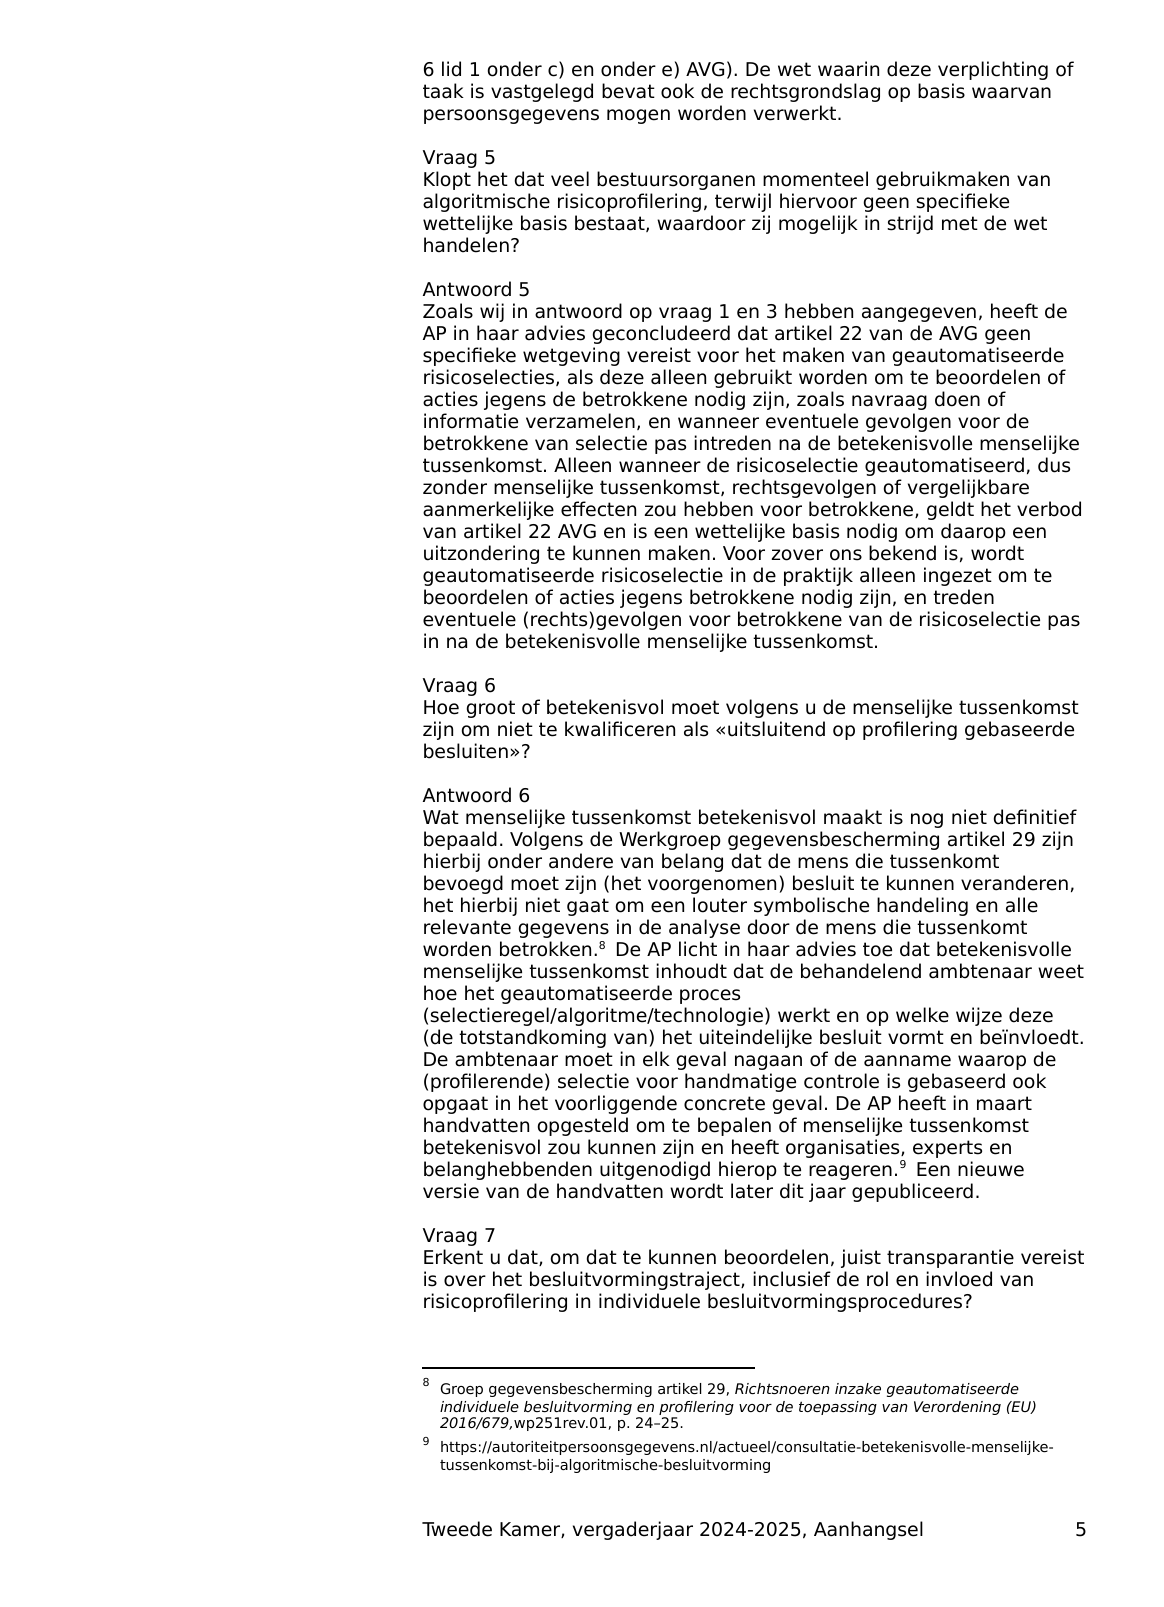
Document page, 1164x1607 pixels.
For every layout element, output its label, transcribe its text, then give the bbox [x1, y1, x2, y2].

text Antwoord 6 [422, 785, 1087, 807]
text 6 lid 1 onder c) en onder e) AVG). De wet waarin deze verplichting of taak is vastgelegd bevat ook de rechtsgrondslag op basis waarvan persoonsgegevens mogen worden verwerkt. [422, 59, 1087, 125]
text Erkent u dat, om dat te kunnen beoordelen, juist transparantie vereist is over het besluitvormingstraject, inclusief de rol en invloed van risicoprofilering in individuele besluitvormingsprocedures? [422, 1247, 1087, 1313]
text Groep gegevensbescherming artikel 29, Richtsnoeren inzake geautomatiseerde individuele besluitvorming en profilering voor de toepassing van Verordening (EU) 2016/679,wp251rev.01, p. 24–25. [422, 1377, 1087, 1432]
text Wat menselijke tussenkomst betekenisvol maakt is nog niet definitief bepaald. Volgens de Werkgroep gegevensbescherming artikel 29 zijn hierbij onder andere van belang dat de mens die tussenkomt bevoegd moet zijn (het voorgenomen) besluit te kunnen veranderen, het hierbij niet gaat om een louter symbolische handeling en alle relevante gegevens in de analyse door de mens die tussenkomt worden betrokken. De AP licht in haar advies toe dat betekenisvolle menselijke tussenkomst inhoudt dat de behandelend ambtenaar weet hoe het geautomatiseerde proces (selectieregel/algoritme/technologie) werkt en op welke wijze deze (de totstandkoming van) het uiteindelijke besluit vormt en beïnvloedt. De ambtenaar moet in elk geval nagaan of de aanname waarop de (profilerende) selectie voor handmatige controle is gebaseerd ook opgaat in het voorliggende concrete geval. De AP heeft in maart handvatten opgesteld om te bepalen of menselijke tussenkomst betekenisvol zou kunnen zijn en heeft organisaties, experts en belanghebbenden uitgenodigd hierop te reageren. Een nieuwe versie van de handvatten wordt later dit jaar gepubliceerd. [422, 807, 1087, 1203]
text Vraag 7 [422, 1225, 1087, 1247]
text Vraag 5 [422, 147, 1087, 169]
text Antwoord 5 [422, 279, 1087, 301]
text https://autoriteitpersoonsgegevens.nl/actueel/consultatie-betekenisvolle-menselijke-tussenkomst-bij-algoritmische-besluitvorming [422, 1435, 1087, 1474]
text Klopt het dat veel bestuursorganen momenteel gebruikmaken van algoritmische risicoprofilering, terwijl hiervoor geen specifieke wettelijke basis bestaat, waardoor zij mogelijk in strijd met de wet handelen? [422, 169, 1087, 257]
text Hoe groot of betekenisvol moet volgens u de menselijke tussenkomst zijn om niet te kwalificeren als «uitsluitend op profilering gebaseerde besluiten»? [422, 697, 1087, 763]
text Vraag 6 [422, 675, 1087, 697]
text Zoals wij in antwoord op vraag 1 en 3 hebben aangegeven, heeft de AP in haar advies geconcludeerd dat artikel 22 van de AVG geen specifieke wetgeving vereist voor het maken van geautomatiseerde risicoselecties, als deze alleen gebruikt worden om te beoordelen of acties jegens de betrokkene nodig zijn, zoals navraag doen of informatie verzamelen, en wanneer eventuele gevolgen voor de betrokkene van selectie pas intreden na de betekenisvolle menselijke tussenkomst. Alleen wanneer de risicoselectie geautomatiseerd, dus zonder menselijke tussenkomst, rechtsgevolgen of vergelijkbare aanmerkelijke effecten zou hebben voor betrokkene, geldt het verbod van artikel 22 AVG en is een wettelijke basis nodig om daarop een uitzondering te kunnen maken. Voor zover ons bekend is, wordt geautomatiseerde risicoselectie in de praktijk alleen ingezet om te beoordelen of acties jegens betrokkene nodig zijn, en treden eventuele (rechts)gevolgen voor betrokkene van de risicoselectie pas in na de betekenisvolle menselijke tussenkomst. [422, 301, 1087, 653]
